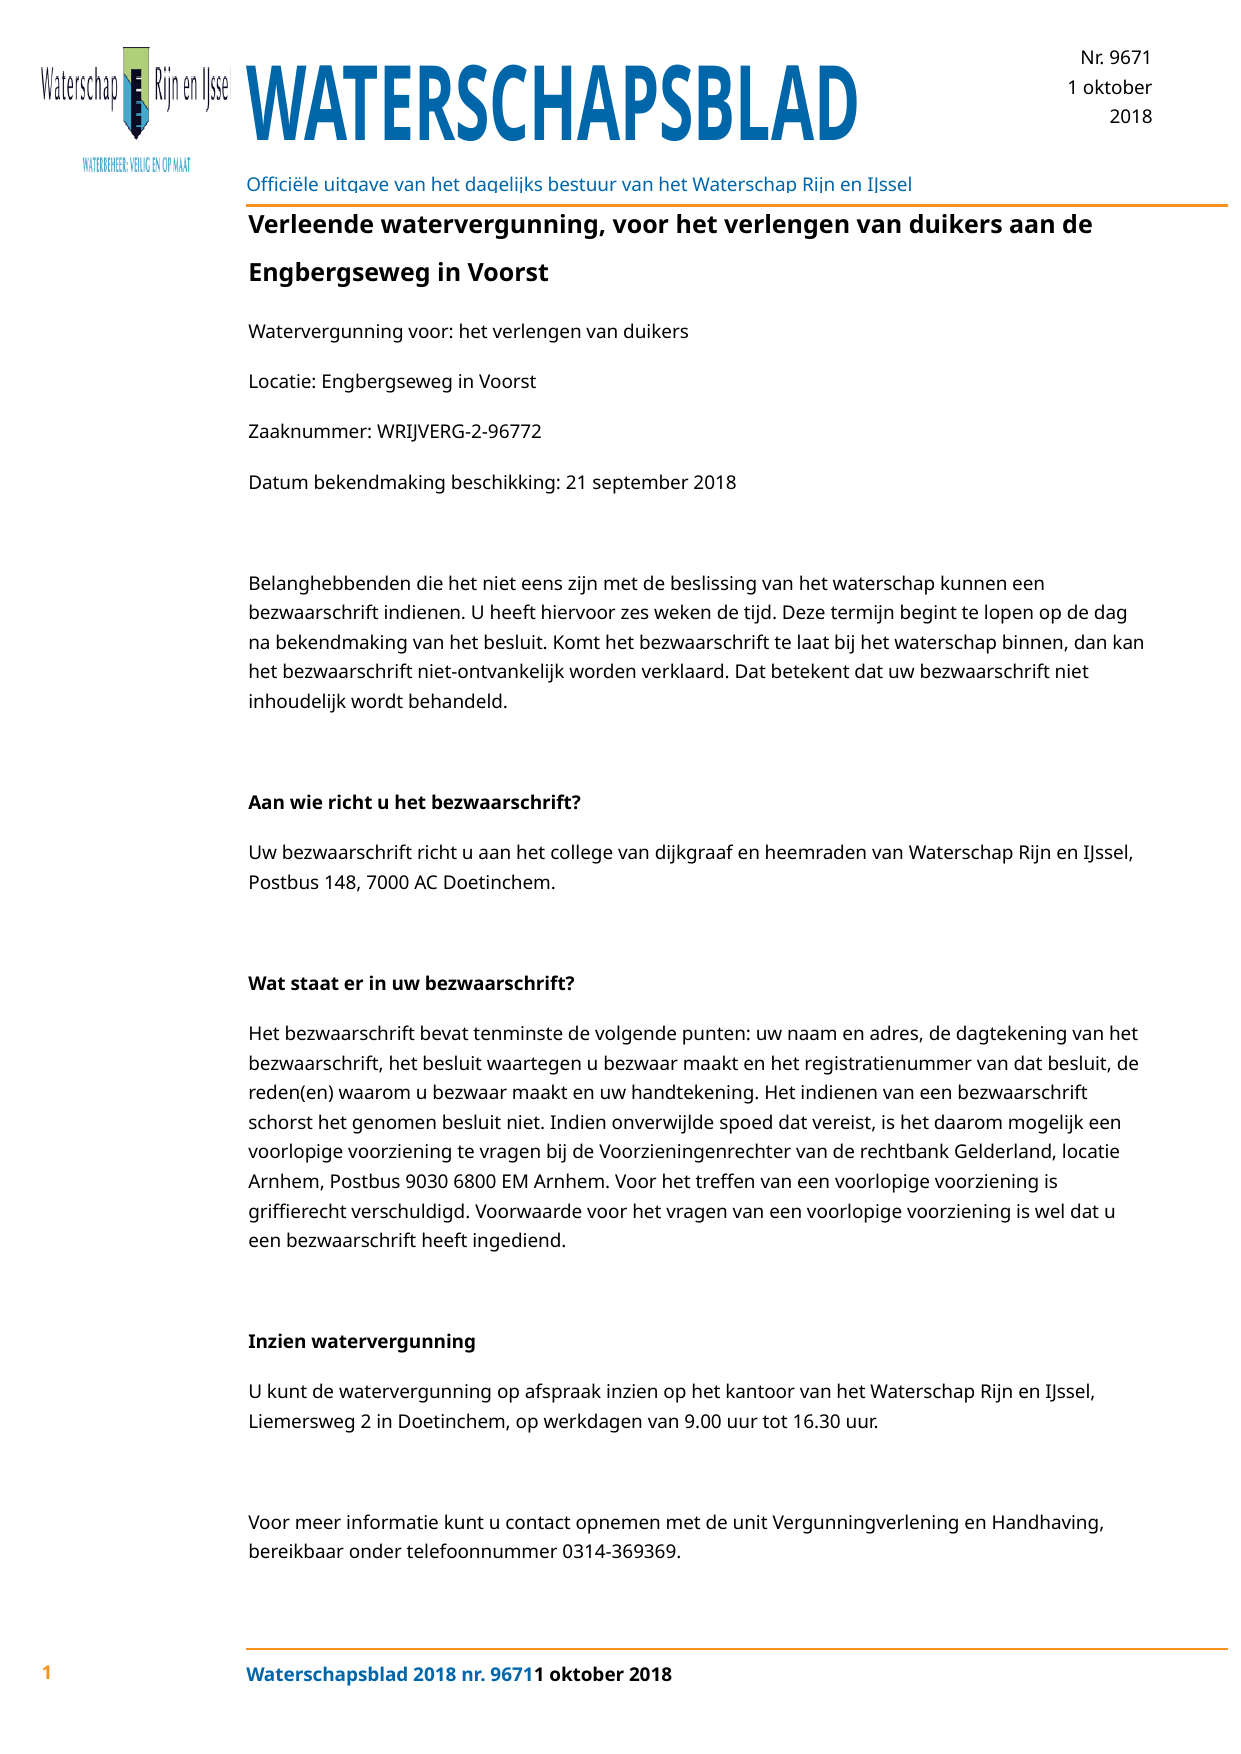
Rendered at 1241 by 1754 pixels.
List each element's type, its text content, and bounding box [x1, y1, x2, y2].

text Voor meer informatie kunt u contact opnemen met de unit Vergunningverlening en Handhaving, bereikbaar onder telefoonnummer 0314-369369. [248, 1509, 1152, 1564]
text Watervergunning voor: het verlengen van duikers [248, 318, 1152, 344]
text Locatie: Engbergseweg in Voorst [248, 368, 1152, 394]
text Wat staat er in uw bezwaarschrift? [248, 970, 1152, 996]
text Verleende watervergunning, voor het verlengen van duikers aan de Engbergseweg in Voorst [248, 207, 1152, 288]
picture [41, 47, 231, 172]
text Inzien watervergunning [248, 1328, 1152, 1354]
text Aan wie richt u het bezwaarschrift? [248, 789, 1152, 815]
text Uw bezwaarschrift richt u aan het college van dijkgraaf en heemraden van Waterschap Rijn en IJssel, Postbus 148, 7000 AC Doetinchem. [248, 839, 1152, 895]
text Zaaknummer: WRIJVERG-2-96772 [248, 419, 1152, 444]
text U kunt de watervergunning op afspraak inzien op het kantoor van het Waterschap Rijn en IJssel, Liemersweg 2 in Doetinchem, op werkdagen van 9.00 uur tot 16.30 uur. [248, 1379, 1152, 1434]
text Het bezwaarschrift bevat tenminste de volgende punten: uw naam en adres, de dagtekening van het bezwaarschrift, het besluit waartegen u bezwaar maakt en het registratienummer van dat besluit, de reden(en) waarom u bezwaar maakt en uw handtekening. Het indienen van een bezwaarschrift schorst het genomen besluit niet. Indien onverwijlde spoed dat vereist, is het daarom mogelijk een voorlopige voorziening te vragen bij de Voorzieningenrechter van de rechtbank Gelderland, locatie Arnhem, Postbus 9030 6800 EM Arnhem. Voor het treffen van een voorlopige voorziening is griffierecht verschuldigd. Voorwaarde voor het vragen van een voorlopige voorziening is wel dat u een bezwaarschrift heeft ingediend. [248, 1020, 1152, 1253]
text Belanghebbenden die het niet eens zijn met de beslissing van het waterschap kunnen een bezwaarschrift indienen. U heeft hiervoor zes weken de tijd. Deze termijn begint te lopen op de dag na bekendmaking van het besluit. Komt het bezwaarschrift te laat bij het waterschap binnen, dan kan het bezwaarschrift niet-ontvankelijk worden verklaard. Dat betekent dat uw bezwaarschrift niet inhoudelijk wordt behandeld. [248, 570, 1152, 714]
text Datum bekendmaking beschikking: 21 september 2018 [248, 469, 1152, 495]
